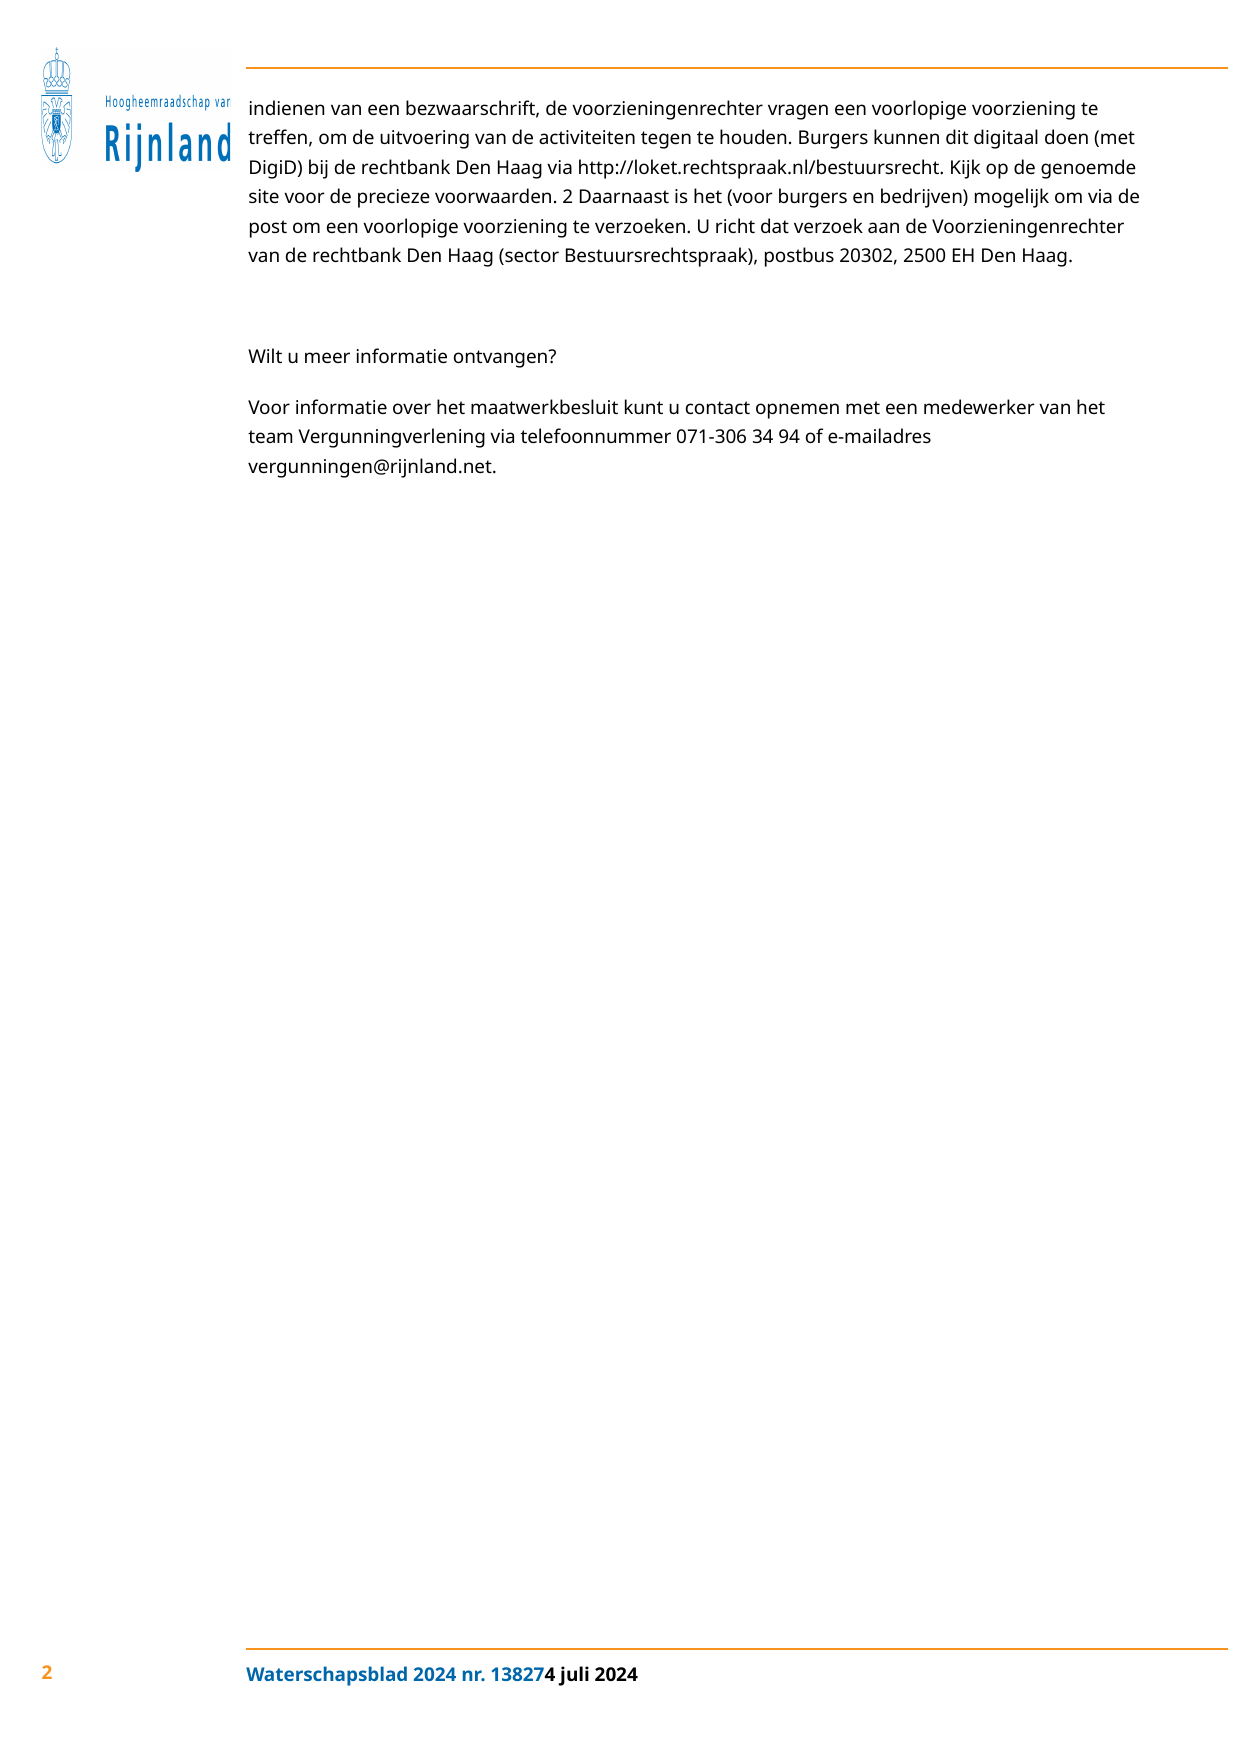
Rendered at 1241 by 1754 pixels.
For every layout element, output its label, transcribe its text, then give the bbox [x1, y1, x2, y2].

text Wilt u meer informatie ontvangen? [248, 343, 1152, 369]
text Voor informatie over het maatwerkbesluit kunt u contact opnemen met een medewerker van het team Vergunningverlening via telefoonnummer 071-306 34 94 of e-mailadres vergunningen@rijnland.net. [248, 394, 1152, 479]
picture [41, 47, 231, 172]
text indienen van een bezwaarschrift, de voorzieningenrechter vragen een voorlopige voorziening te treffen, om de uitvoering van de activiteiten tegen te houden. Burgers kunnen dit digitaal doen (met DigiD) bij de rechtbank Den Haag via http://loket.rechtspraak.nl/bestuursrecht. Kijk op de genoemde site voor de precieze voorwaarden. 2 Daarnaast is het (voor burgers en bedrijven) mogelijk om via de post om een voorlopige voorziening te verzoeken. U richt dat verzoek aan de Voorzieningenrechter van de rechtbank Den Haag (sector Bestuursrechtspraak), postbus 20302, 2500 EH Den Haag. [248, 95, 1152, 268]
